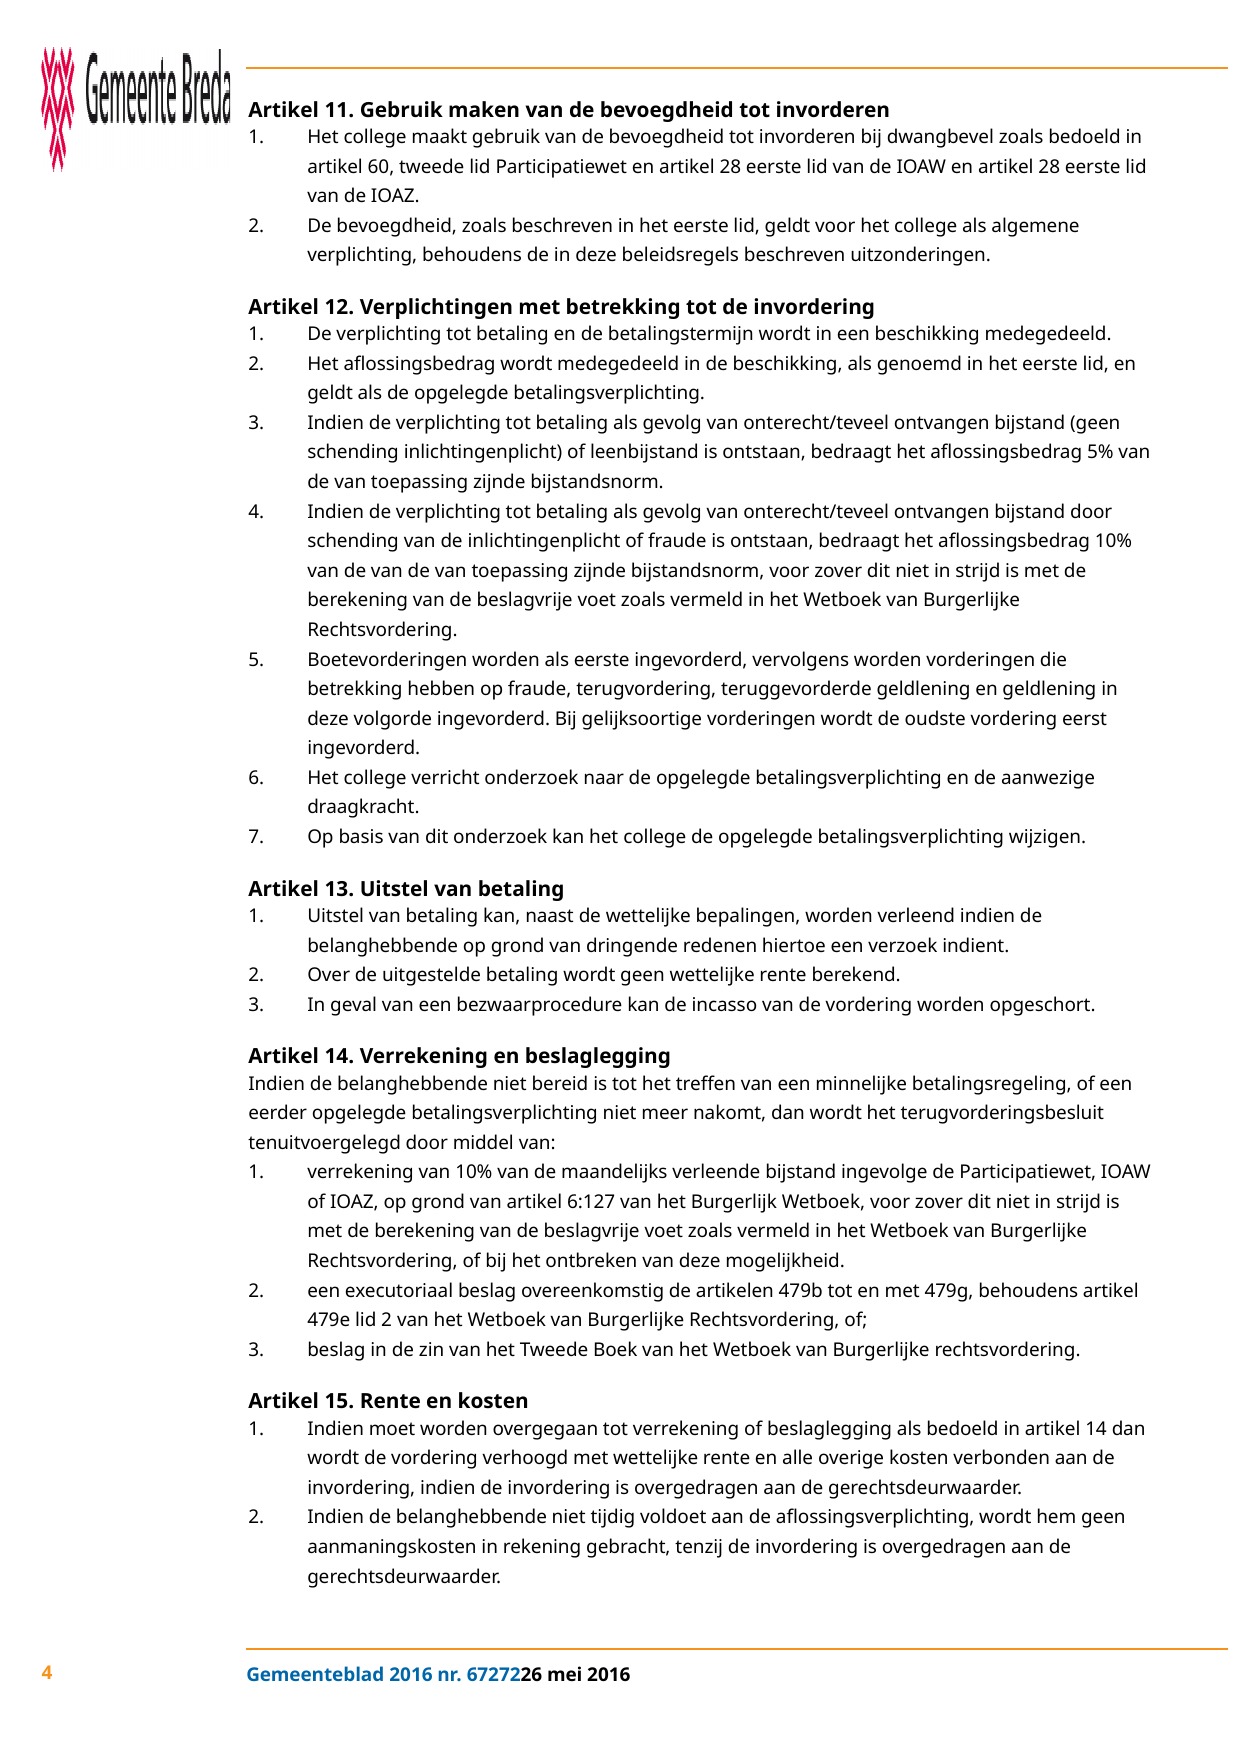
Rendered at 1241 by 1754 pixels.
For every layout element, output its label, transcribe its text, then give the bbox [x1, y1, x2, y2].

list Boetevorderingen worden als eerste ingevorderd, vervolgens worden vorderingen die betrekking hebben op fraude, terugvordering, teruggevorderde geldlening en geldlening in deze volgorde ingevorderd. Bij gelijksoortige vorderingen wordt de oudste vordering eerst ingevorderd. [248, 646, 1152, 760]
list een executoriaal beslag overeenkomstig de artikelen 479b tot en met 479g, behoudens artikel 479e lid 2 van het Wetboek van Burgerlijke Rechtsvordering, of; [248, 1277, 1152, 1332]
picture [41, 47, 231, 172]
list beslag in de zin van het Tweede Boek van het Wetboek van Burgerlijke rechtsvordering. [248, 1336, 1152, 1362]
list Over de uitgestelde betaling wordt geen wettelijke rente berekend. [248, 961, 1152, 987]
text Artikel 13. Uitstel van betaling [248, 874, 1152, 902]
text Artikel 11. Gebruik maken van de bevoegdheid tot invorderen [248, 95, 1152, 123]
list Het aflossingsbedrag wordt medegedeeld in de beschikking, als genoemd in het eerste lid, en geldt als de opgelegde betalingsverplichting. [248, 350, 1152, 405]
text Artikel 15. Rente en kosten [248, 1386, 1152, 1415]
text Artikel 14. Verrekening en beslaglegging [248, 1041, 1152, 1070]
list Indien moet worden overgegaan tot verrekening of beslaglegging als bedoeld in artikel 14 dan wordt de vordering verhoogd met wettelijke rente en alle overige kosten verbonden aan de invordering, indien de invordering is overgedragen aan de gerechtsdeurwaarder. [248, 1415, 1152, 1500]
list In geval van een bezwaarprocedure kan de incasso van de vordering worden opgeschort. [248, 991, 1152, 1017]
list Op basis van dit onderzoek kan het college de opgelegde betalingsverplichting wijzigen. [248, 823, 1152, 849]
list Indien de verplichting tot betaling als gevolg van onterecht/teveel ontvangen bijstand door schending van de inlichtingenplicht of fraude is ontstaan, bedraagt het aflossingsbedrag 10% van de van de van toepassing zijnde bijstandsnorm, voor zover dit niet in strijd is met de berekening van de beslagvrije voet zoals vermeld in het Wetboek van Burgerlijke Rechtsvordering. [248, 498, 1152, 642]
list Het college maakt gebruik van de bevoegdheid tot invorderen bij dwangbevel zoals bedoeld in artikel 60, tweede lid Participatiewet en artikel 28 eerste lid van de IOAW en artikel 28 eerste lid van de IOAZ. [248, 123, 1152, 208]
list Indien de belanghebbende niet tijdig voldoet aan de aflossingsverplichting, wordt hem geen aanmaningskosten in rekening gebracht, tenzij de invordering is overgedragen aan de gerechtsdeurwaarder. [248, 1504, 1152, 1588]
list Het college verricht onderzoek naar de opgelegde betalingsverplichting en de aanwezige draagkracht. [248, 764, 1152, 819]
list Indien de verplichting tot betaling als gevolg van onterecht/teveel ontvangen bijstand (geen schending inlichtingenplicht) of leenbijstand is ontstaan, bedraagt het aflossingsbedrag 5% van de van toepassing zijnde bijstandsnorm. [248, 409, 1152, 494]
text Indien de belanghebbende niet bereid is tot het treffen van een minnelijke betalingsregeling, of een eerder opgelegde betalingsverplichting niet meer nakomt, dan wordt het terugvorderingsbesluit tenuitvoergelegd door middel van: [248, 1070, 1152, 1155]
text Artikel 12. Verplichtingen met betrekking tot de invordering [248, 292, 1152, 320]
list De bevoegdheid, zoals beschreven in het eerste lid, geldt voor het college als algemene verplichting, behoudens de in deze beleidsregels beschreven uitzonderingen. [248, 212, 1152, 267]
list Uitstel van betaling kan, naast de wettelijke bepalingen, worden verleend indien de belanghebbende op grond van dringende redenen hiertoe een verzoek indient. [248, 902, 1152, 957]
list De verplichting tot betaling en de betalingstermijn wordt in een beschikking medegedeeld. [248, 320, 1152, 346]
list verrekening van 10% van de maandelijks verleende bijstand ingevolge de Participatiewet, IOAW of IOAZ, op grond van artikel 6:127 van het Burgerlijk Wetboek, voor zover dit niet in strijd is met de berekening van de beslagvrije voet zoals vermeld in het Wetboek van Burgerlijke Rechtsvordering, of bij het ontbreken van deze mogelijkheid. [248, 1158, 1152, 1273]
